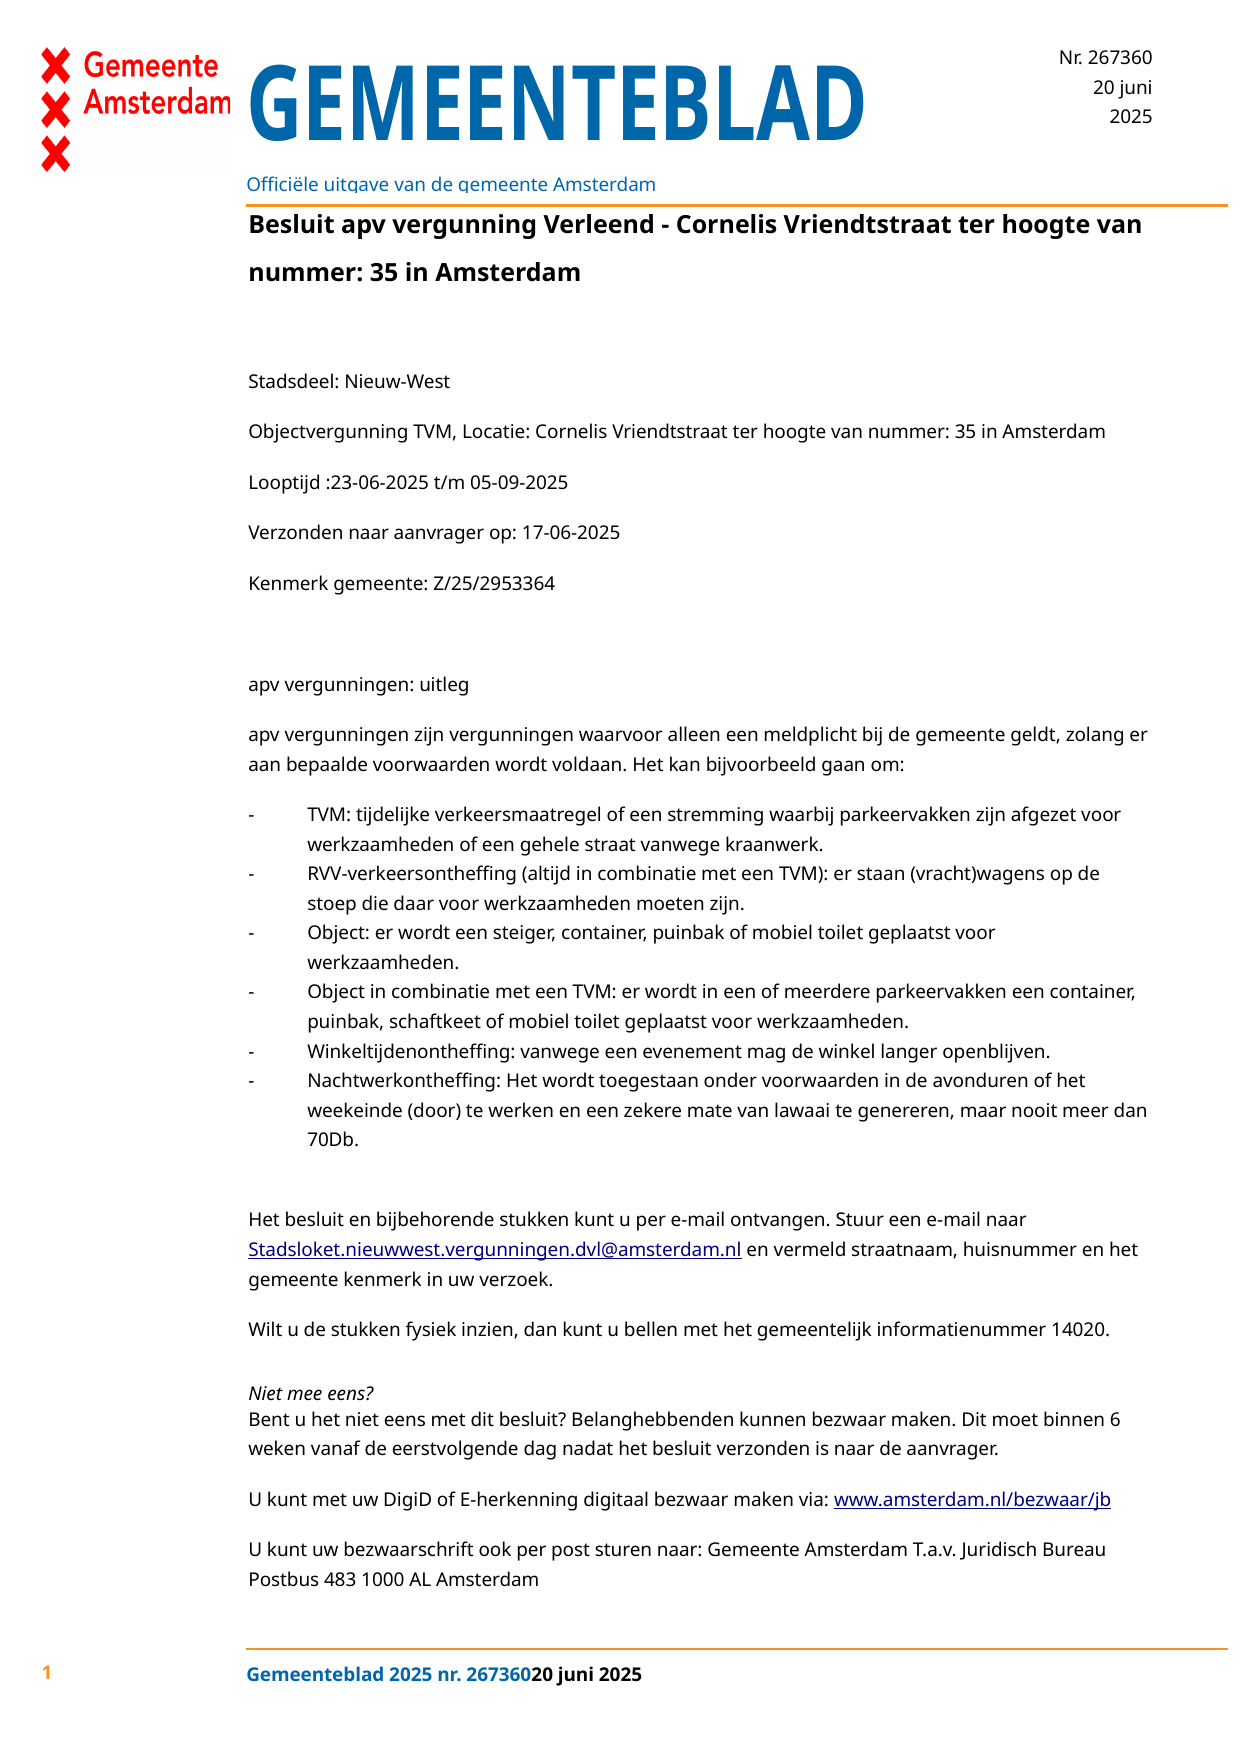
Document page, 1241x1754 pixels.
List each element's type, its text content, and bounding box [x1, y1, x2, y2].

text Niet mee eens? [248, 1380, 1152, 1406]
text Objectvergunning TVM, Locatie: Cornelis Vriendtstraat ter hoogte van nummer: 35 in Amsterdam [248, 419, 1152, 444]
text Kenmerk gemeente: Z/25/2953364 [248, 570, 1152, 596]
text Besluit apv vergunning Verleend - Cornelis Vriendtstraat ter hoogte van nummer: 35 in Amsterdam [248, 207, 1152, 288]
text Verzonden naar aanvrager op: 17-06-2025 [248, 519, 1152, 545]
list RVV-verkeersontheffing (altijd in combinatie met een TVM): er staan (vracht)wagens op de stoep die daar voor werkzaamheden moeten zijn. [248, 860, 1152, 916]
text apv vergunningen zijn vergunningen waarvoor alleen een meldplicht bij de gemeente geldt, zolang er aan bepaalde voorwaarden wordt voldaan. Het kan bijvoorbeeld gaan om: [248, 721, 1152, 777]
text Wilt u de stukken fysiek inzien, dan kunt u bellen met het gemeentelijk informatienummer 14020. [248, 1316, 1152, 1342]
text Stadsdeel: Nieuw-West [248, 368, 1152, 394]
text U kunt met uw DigiD of E-herkenning digitaal bezwaar maken via: www.amsterdam.nl/bezwaar/jb [248, 1486, 1152, 1512]
text U kunt uw bezwaarschrift ook per post sturen naar: Gemeente Amsterdam T.a.v. Juridisch Bureau Postbus 483 1000 AL Amsterdam [248, 1536, 1152, 1592]
list TVM: tijdelijke verkeersmaatregel of een stremming waarbij parkeervakken zijn afgezet voor werkzaamheden of een gehele straat vanwege kraanwerk. [248, 801, 1152, 857]
list Nachtwerkontheffing: Het wordt toegestaan onder voorwaarden in de avonduren of het weekeinde (door) te werken en een zekere mate van lawaai te genereren, maar nooit meer dan 70Db. [248, 1067, 1152, 1152]
text Bent u het niet eens met dit besluit? Belanghebbenden kunnen bezwaar maken. Dit moet binnen 6 weken vanaf de eerstvolgende dag nadat het besluit verzonden is naar de aanvrager. [248, 1406, 1152, 1461]
picture [41, 47, 231, 172]
text Looptijd :23-06-2025 t/m 05-09-2025 [248, 469, 1152, 495]
text Het besluit en bijbehorende stukken kunt u per e-mail ontvangen. Stuur een e-mail naar Stadsloket.nieuwwest.vergunningen.dvl@amsterdam.nl en vermeld straatnaam, huisnummer en het gemeente kenmerk in uw verzoek. [248, 1207, 1152, 1292]
list Object in combinatie met een TVM: er wordt in een of meerdere parkeervakken een container, puinbak, schaftkeet of mobiel toilet geplaatst voor werkzaamheden. [248, 979, 1152, 1034]
text apv vergunningen: uitleg [248, 671, 1152, 697]
list Object: er wordt een steiger, container, puinbak of mobiel toilet geplaatst voor werkzaamheden. [248, 919, 1152, 975]
list Winkeltijdenontheffing: vanwege een evenement mag de winkel langer openblijven. [248, 1038, 1152, 1064]
